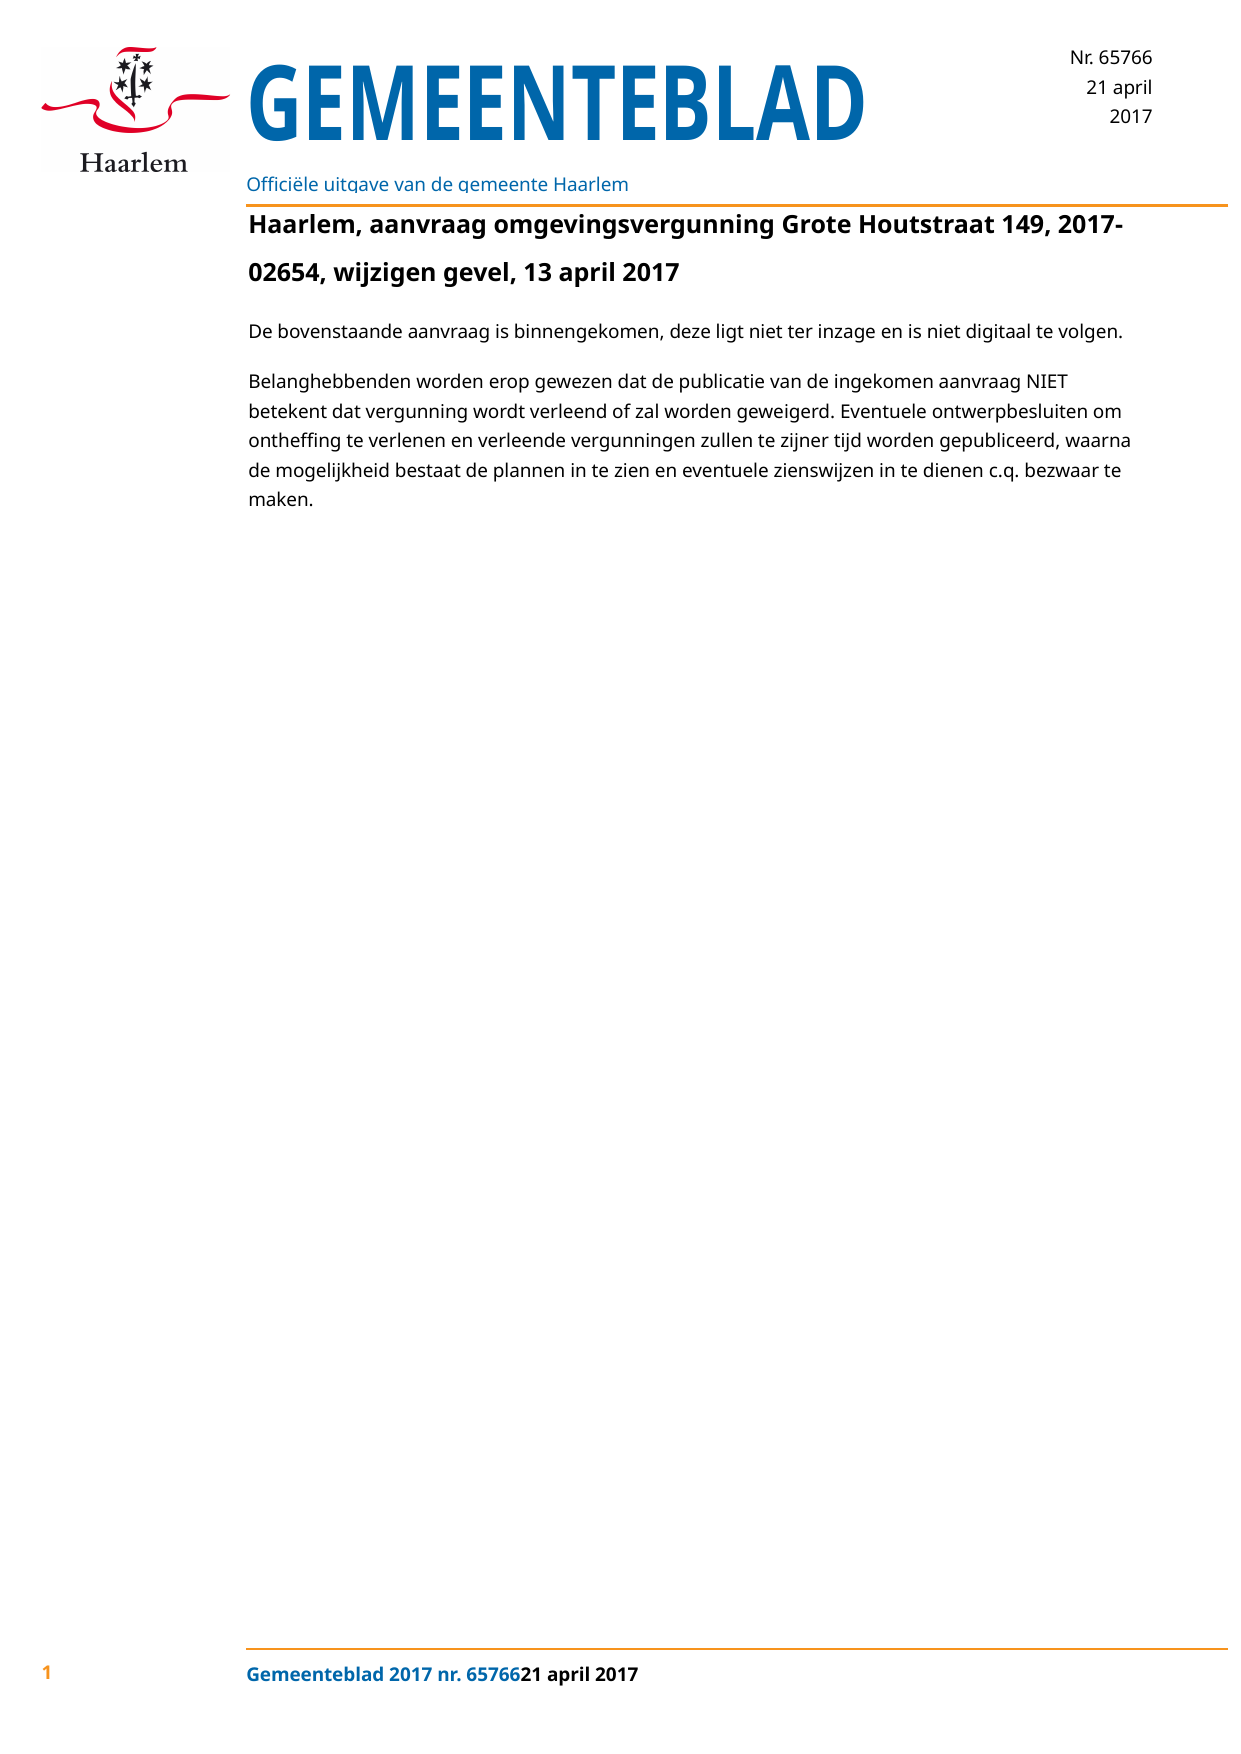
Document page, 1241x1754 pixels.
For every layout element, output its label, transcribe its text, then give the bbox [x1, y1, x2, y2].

picture [41, 47, 231, 172]
text De bovenstaande aanvraag is binnengekomen, deze ligt niet ter inzage en is niet digitaal te volgen. [248, 318, 1152, 344]
text Haarlem, aanvraag omgevingsvergunning Grote Houtstraat 149, 2017-02654, wijzigen gevel, 13 april 2017 [248, 207, 1152, 288]
text Belanghebbenden worden erop gewezen dat de publicatie van de ingekomen aanvraag NIET betekent dat vergunning wordt verleend of zal worden geweigerd. Eventuele ontwerpbesluiten om ontheffing te verlenen en verleende vergunningen zullen te zijner tijd worden gepubliceerd, waarna de mogelijkheid bestaat de plannen in te zien en eventuele zienswijzen in te dienen c.q. bezwaar te maken. [248, 368, 1152, 512]
